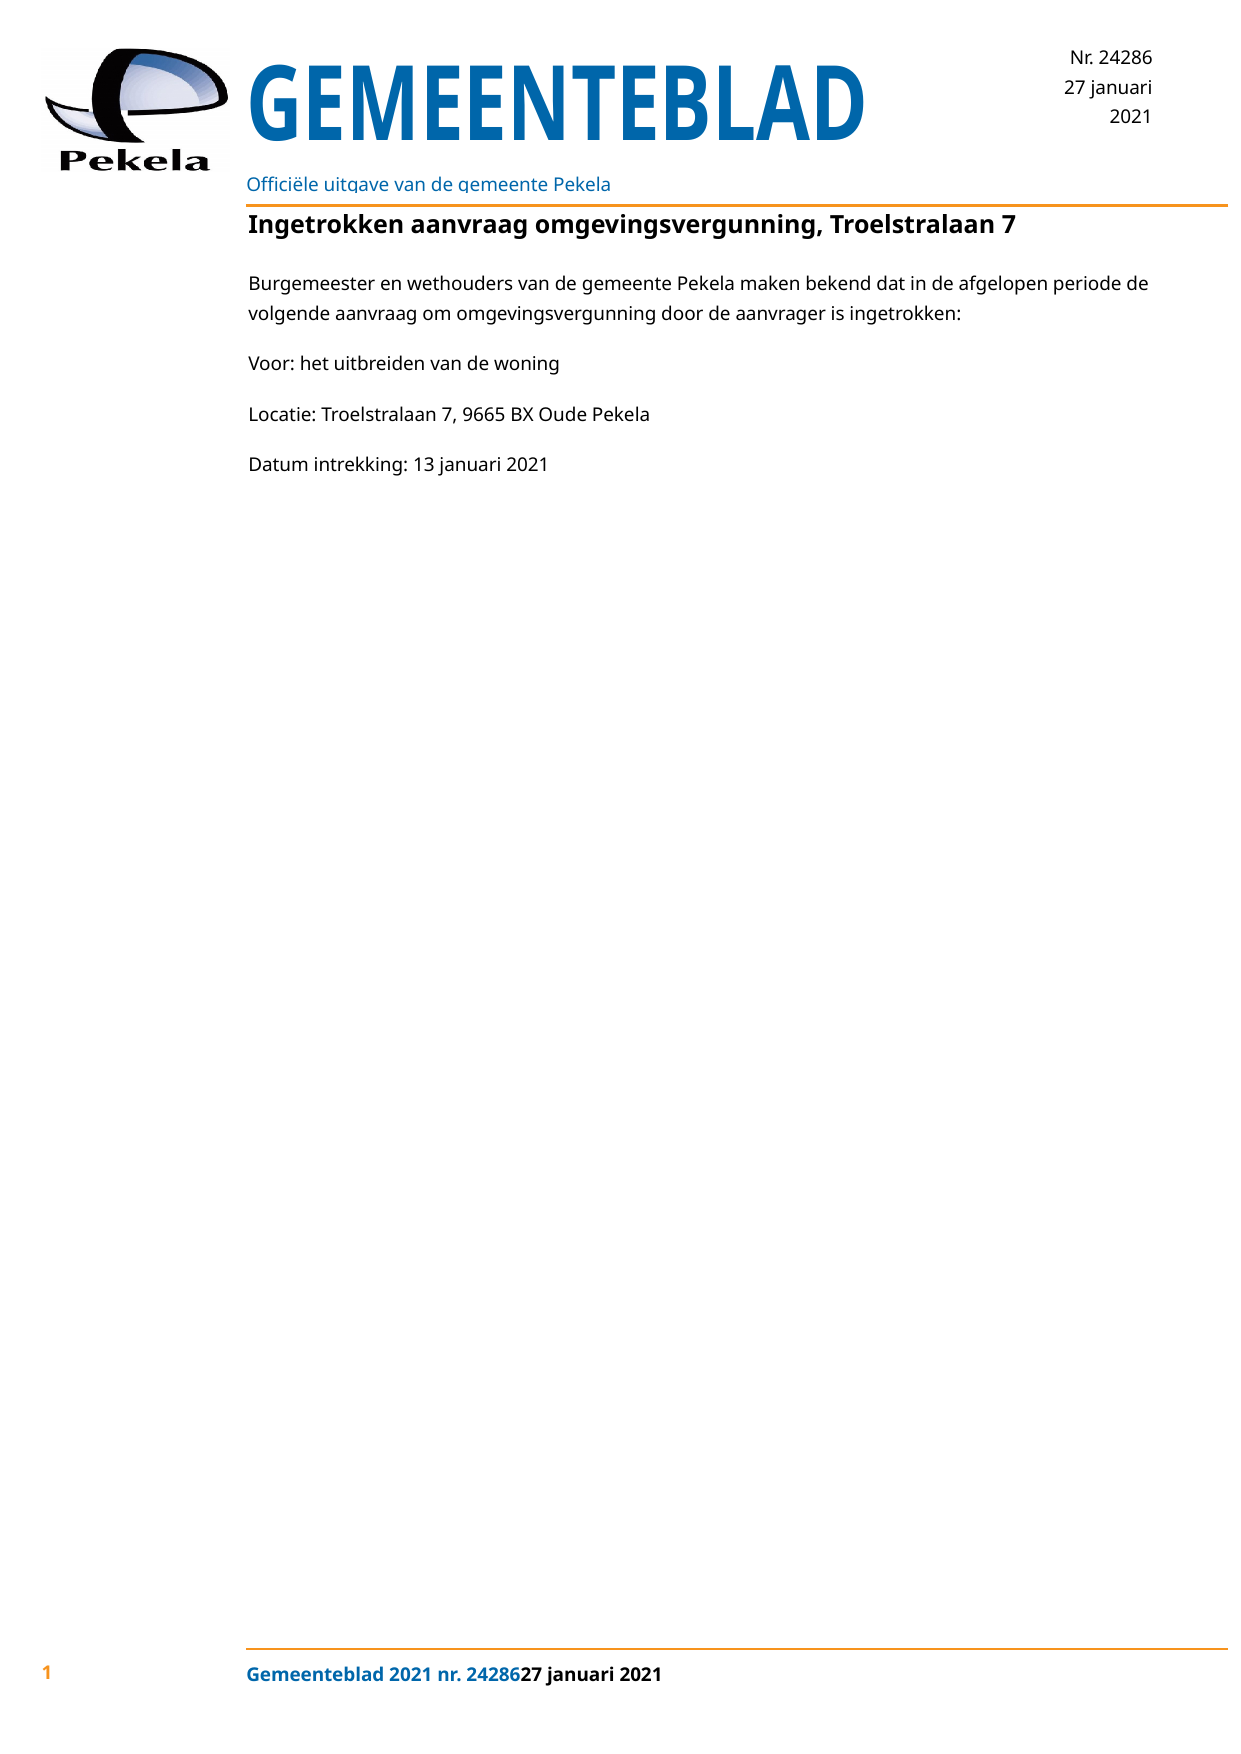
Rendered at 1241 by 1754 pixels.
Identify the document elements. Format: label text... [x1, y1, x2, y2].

picture [41, 47, 231, 172]
text Voor: het uitbreiden van de woning [248, 350, 1152, 376]
text Ingetrokken aanvraag omgevingsvergunning, Troelstralaan 7 [248, 207, 1152, 241]
text Locatie: Troelstralaan 7, 9665 BX Oude Pekela [248, 401, 1152, 426]
text Burgemeester en wethouders van de gemeente Pekela maken bekend dat in de afgelopen periode de volgende aanvraag om omgevingsvergunning door de aanvrager is ingetrokken: [248, 270, 1152, 326]
text Datum intrekking: 13 januari 2021 [248, 451, 1152, 477]
